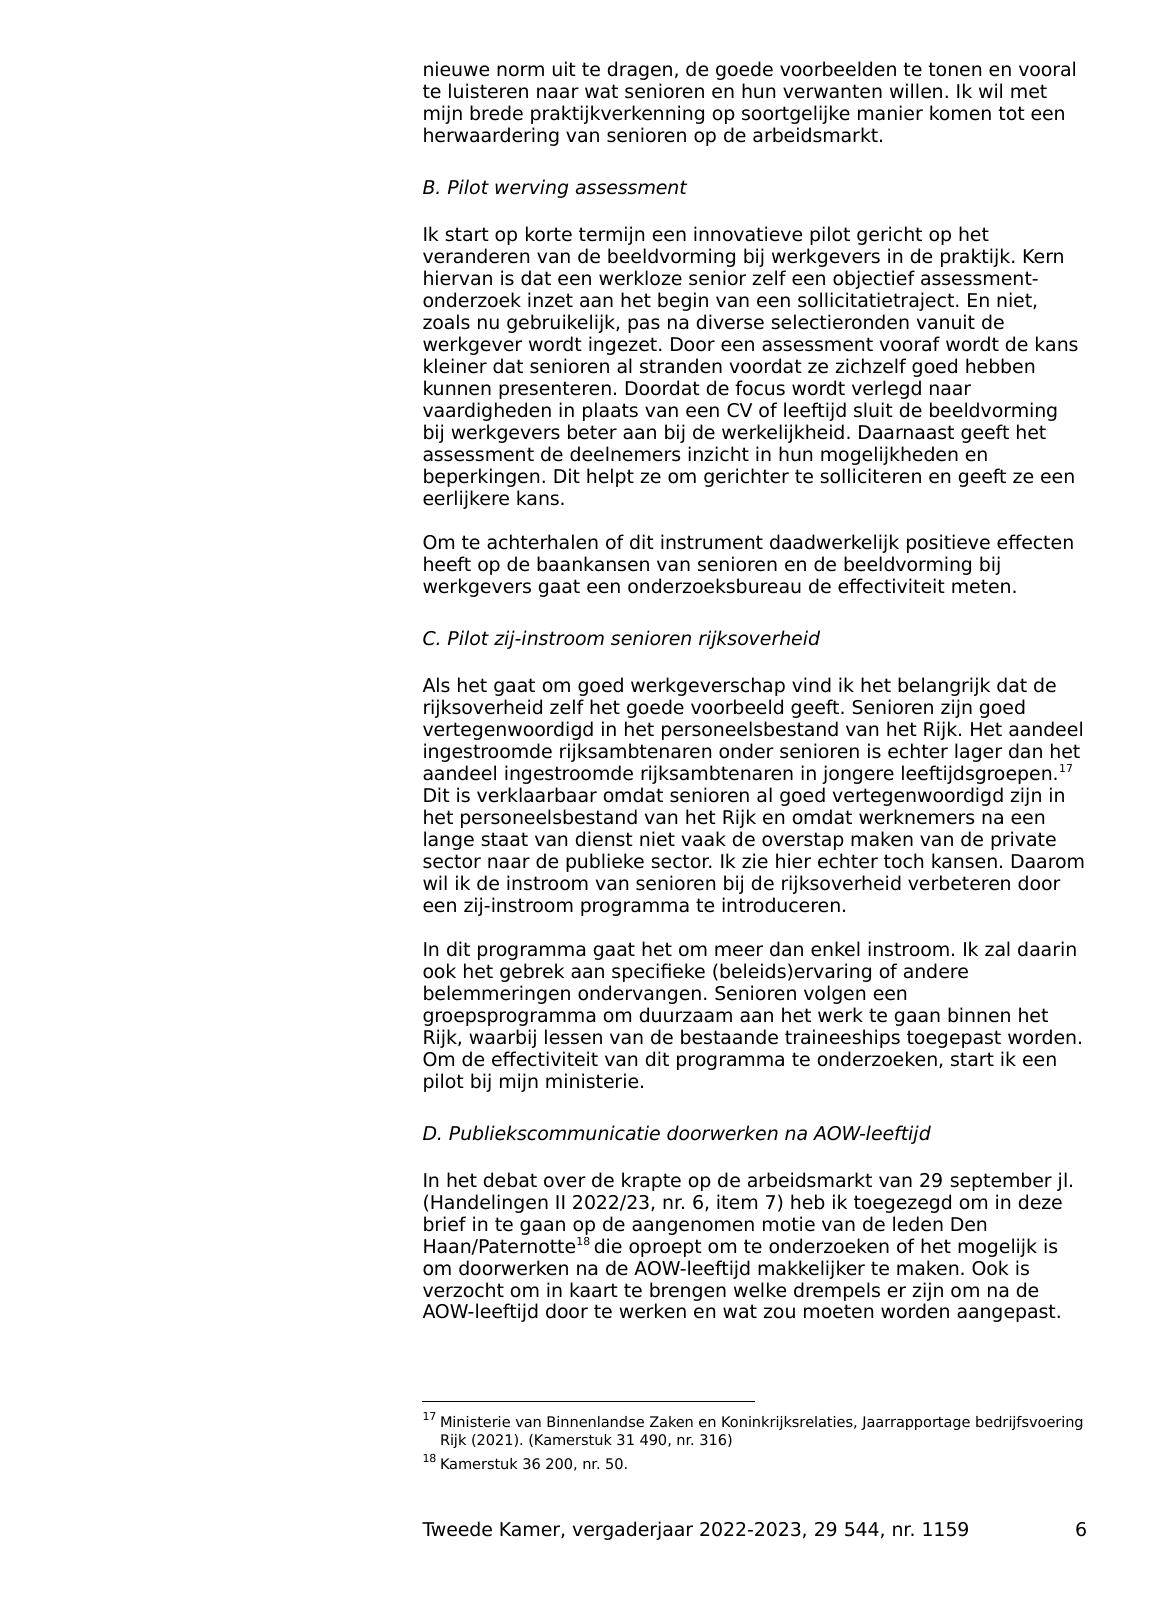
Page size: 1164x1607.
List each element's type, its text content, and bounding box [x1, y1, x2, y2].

text Ministerie van Binnenlandse Zaken en Koninkrijksrelaties, Jaarrapportage bedrijfsvoering Rijk (2021). (Kamerstuk 31 490, nr. 316) [422, 1410, 1087, 1449]
text Als het gaat om goed werkgeverschap vind ik het belangrijk dat de rijksoverheid zelf het goede voorbeeld geeft. Senioren zijn goed vertegenwoordigd in het personeelsbestand van het Rijk. Het aandeel ingestroomde rijksambtenaren onder senioren is echter lager dan het aandeel ingestroomde rijksambtenaren in jongere leeftijdsgroepen. Dit is verklaarbaar omdat senioren al goed vertegenwoordigd zijn in het personeelsbestand van het Rijk en omdat werknemers na een lange staat van dienst niet vaak de overstap maken van de private sector naar de publieke sector. Ik zie hier echter toch kansen. Daarom wil ik de instroom van senioren bij de rijksoverheid verbeteren door een zij-instroom programma te introduceren. [422, 675, 1087, 917]
text Om te achterhalen of dit instrument daadwerkelijk positieve effecten heeft op de baankansen van senioren en de beeldvorming bij werkgevers gaat een onderzoeksbureau de effectiviteit meten. [422, 532, 1087, 598]
subtitle C. Pilot zij-instroom senioren rijksoverheid [422, 628, 1087, 650]
text Ik start op korte termijn een innovatieve pilot gericht op het veranderen van de beeldvorming bij werkgevers in de praktijk. Kern hiervan is dat een werkloze senior zelf een objectief assessment-onderzoek inzet aan het begin van een sollicitatietraject. En niet, zoals nu gebruikelijk, pas na diverse selectieronden vanuit de werkgever wordt ingezet. Door een assessment vooraf wordt de kans kleiner dat senioren al stranden voordat ze zichzelf goed hebben kunnen presenteren. Doordat de focus wordt verlegd naar vaardigheden in plaats van een CV of leeftijd sluit de beeldvorming bij werkgevers beter aan bij de werkelijkheid. Daarnaast geeft het assessment de deelnemers inzicht in hun mogelijkheden en beperkingen. Dit helpt ze om gerichter te solliciteren en geeft ze een eerlijkere kans. [422, 224, 1087, 510]
text Kamerstuk 36 200, nr. 50. [422, 1452, 1087, 1474]
text In het debat over de krapte op de arbeidsmarkt van 29 september jl. (Handelingen II 2022/23, nr. 6, item 7) heb ik toegezegd om in deze brief in te gaan op de aangenomen motie van de leden Den Haan/Paternottedie oproept om te onderzoeken of het mogelijk is om doorwerken na de AOW-leeftijd makkelijker te maken. Ook is verzocht om in kaart te brengen welke drempels er zijn om na de AOW-leeftijd door te werken en wat zou moeten worden aangepast. [422, 1169, 1087, 1323]
subtitle B. Pilot werving assessment [422, 177, 1087, 199]
text nieuwe norm uit te dragen, de goede voorbeelden te tonen en vooral te luisteren naar wat senioren en hun verwanten willen. Ik wil met mijn brede praktijkverkenning op soortgelijke manier komen tot een herwaardering van senioren op de arbeidsmarkt. [422, 59, 1087, 147]
subtitle D. Publiekscommunicatie doorwerken na AOW-leeftijd [422, 1123, 1087, 1144]
text In dit programma gaat het om meer dan enkel instroom. Ik zal daarin ook het gebrek aan specifieke (beleids)ervaring of andere belemmeringen ondervangen. Senioren volgen een groepsprogramma om duurzaam aan het werk te gaan binnen het Rijk, waarbij lessen van de bestaande traineeships toegepast worden. Om de effectiviteit van dit programma te onderzoeken, start ik een pilot bij mijn ministerie. [422, 939, 1087, 1093]
